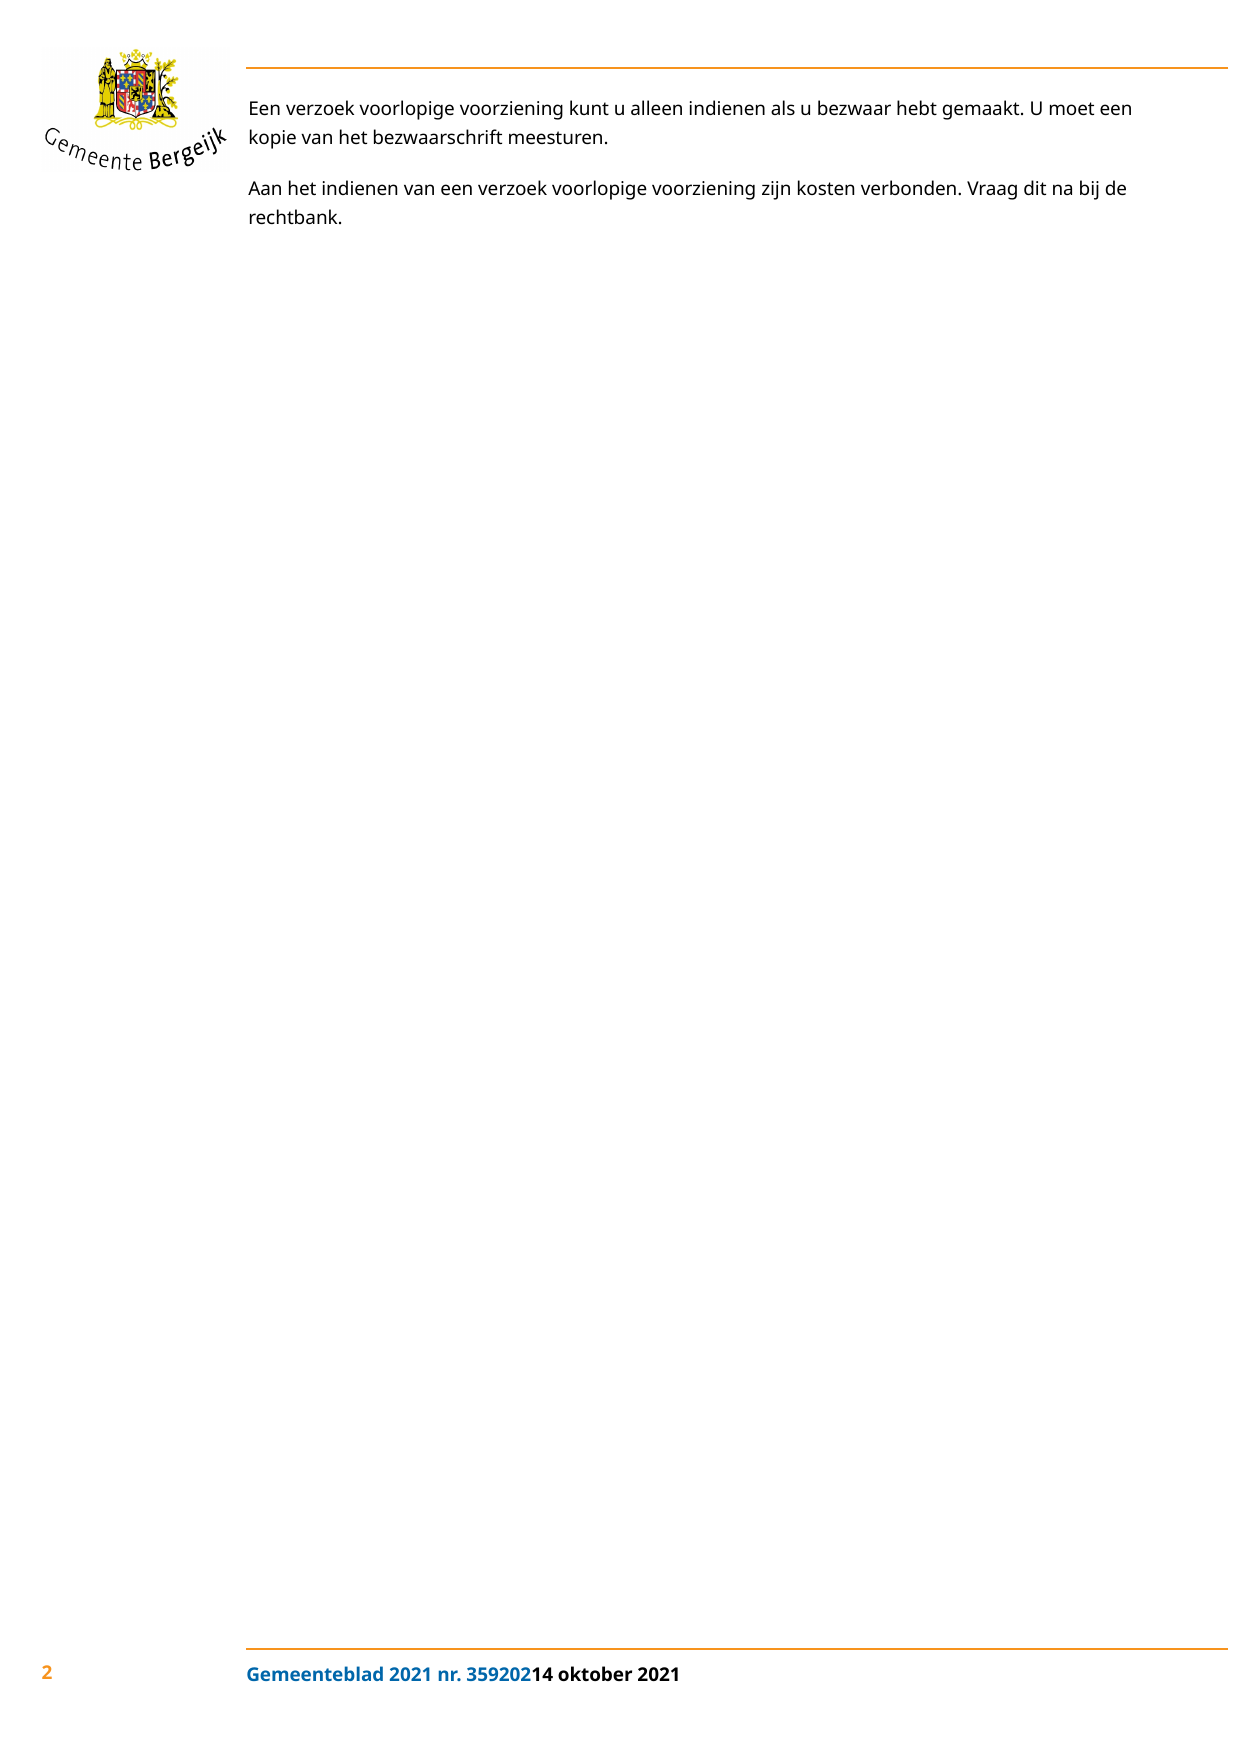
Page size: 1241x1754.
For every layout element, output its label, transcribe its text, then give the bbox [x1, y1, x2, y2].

text Een verzoek voorlopige voorziening kunt u alleen indienen als u bezwaar hebt gemaakt. U moet een kopie van het bezwaarschrift meesturen. [248, 95, 1152, 150]
picture [41, 47, 231, 172]
text Aan het indienen van een verzoek voorlopige voorziening zijn kosten verbonden. Vraag dit na bij de rechtbank. [248, 175, 1152, 230]
